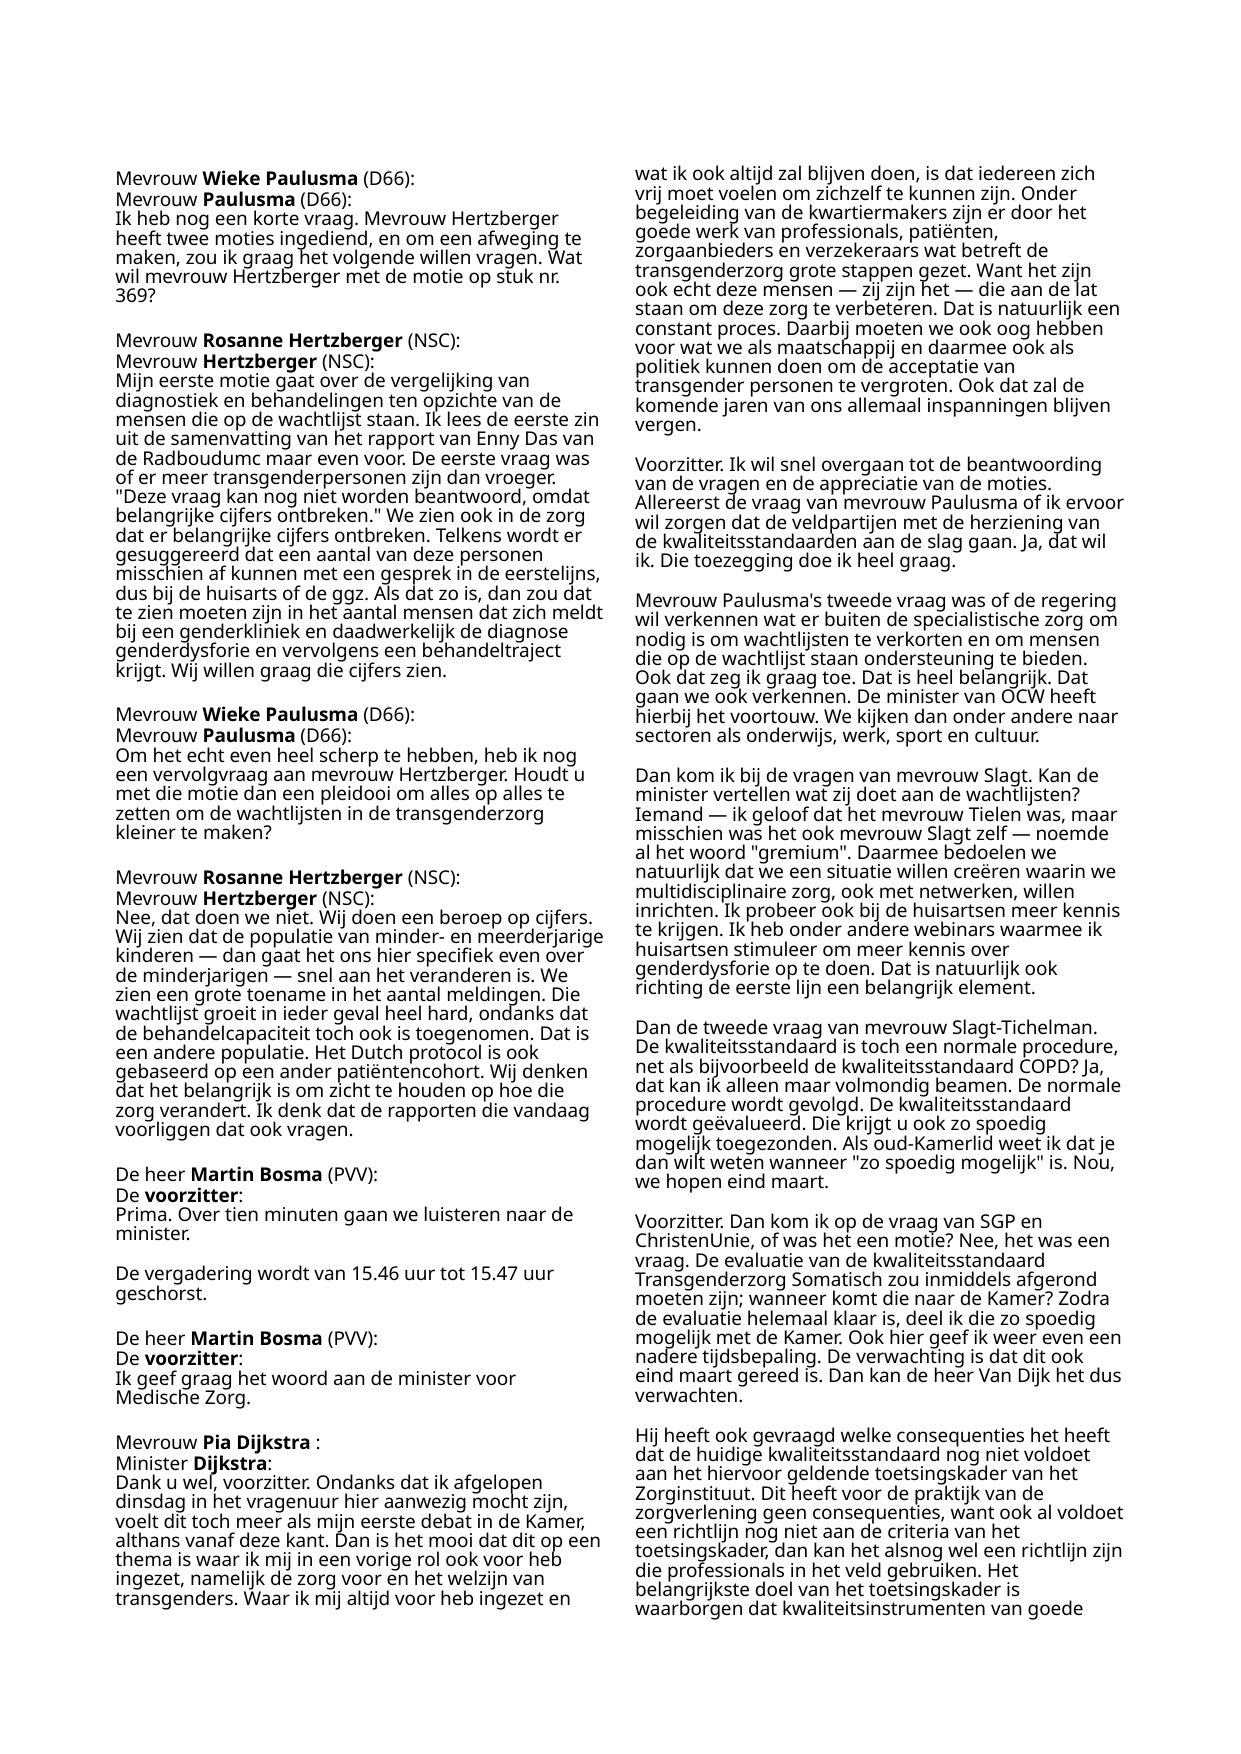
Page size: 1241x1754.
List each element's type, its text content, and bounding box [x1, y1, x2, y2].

text Dank u wel, voorzitter. Ondanks dat ik afgelopen dinsdag in het vragenuur hier aanwezig mocht zijn, voelt dit toch meer als mijn eerste debat in de Kamer, althans vanaf deze kant. Dan is het mooi dat dit op een thema is waar ik mij in een vorige rol ook voor heb ingezet, namelijk de zorg voor en het welzijn van transgenders. Waar ik mij altijd voor heb ingezet en [115, 1474, 605, 1609]
text Dan kom ik bij de vragen van mevrouw Slagt. Kan de minister vertellen wat zij doet aan de wachtlijsten? Iemand — ik geloof dat het mevrouw Tielen was, maar misschien was het ook mevrouw Slagt zelf — noemde al het woord "gremium". Daarmee bedoelen we natuurlijk dat we een situatie willen creëren waarin we multidisciplinaire zorg, ook met netwerken, willen inrichten. Ik probeer ook bij de huisartsen meer kennis te krijgen. Ik heb onder andere webinars waarmee ik huisartsen stimuleer om meer kennis over genderdysforie op te doen. Dat is natuurlijk ook richting de eerste lijn een belangrijk element. [635, 767, 1125, 998]
text Mevrouw Paulusma (D66): [115, 191, 605, 210]
text De voorzitter: [115, 1187, 605, 1206]
text Ik geef graag het woord aan de minister voor Medische Zorg. [115, 1370, 605, 1408]
text Mevrouw Hertzberger (NSC): [115, 353, 605, 372]
text Dan de tweede vraag van mevrouw Slagt-Tichelman. De kwaliteitsstandaard is toch een normale procedure, net als bijvoorbeeld de kwaliteitsstandaard COPD? Ja, dat kan ik alleen maar volmondig beamen. De normale procedure wordt gevolgd. De kwaliteitsstandaard wordt geëvalueerd. Die krijgt u ook zo spoedig mogelijk toegezonden. Als oud-Kamerlid weet ik dat je dan wilt weten wanneer "zo spoedig mogelijk" is. Nou, we hopen eind maart. [635, 1019, 1125, 1192]
text Voorzitter. Dan kom ik op de vraag van SGP en ChristenUnie, of was het een motie? Nee, het was een vraag. De evaluatie van de kwaliteitsstandaard Transgenderzorg Somatisch zou inmiddels afgerond moeten zijn; wanneer komt die naar de Kamer? Zodra de evaluatie helemaal klaar is, deel ik die zo spoedig mogelijk met de Kamer. Ook hier geef ik weer even een nadere tijdsbepaling. De verwachting is dat dit ook eind maart gereed is. Dan kan de heer Van Dijk het dus verwachten. [635, 1213, 1125, 1406]
text wat ik ook altijd zal blijven doen, is dat iedereen zich vrij moet voelen om zichzelf te kunnen zijn. Onder begeleiding van de kwartiermakers zijn er door het goede werk van professionals, patiënten, zorgaanbieders en verzekeraars wat betreft de transgenderzorg grote stappen gezet. Want het zijn ook echt deze mensen — zij zijn het — die aan de lat staan om deze zorg te verbeteren. Dat is natuurlijk een constant proces. Daarbij moeten we ook oog hebben voor wat we als maatschappij en daarmee ook als politiek kunnen doen om de acceptatie van transgender personen te vergroten. Ook dat zal de komende jaren van ons allemaal inspanningen blijven vergen. [635, 165, 1125, 435]
text Mijn eerste motie gaat over de vergelijking van diagnostiek en behandelingen ten opzichte van de mensen die op de wachtlijst staan. Ik lees de eerste zin uit de samenvatting van het rapport van Enny Das van de Radboudumc maar even voor. De eerste vraag was of er meer transgenderpersonen zijn dan vroeger. "Deze vraag kan nog niet worden beantwoord, omdat belangrijke cijfers ontbreken." We zien ook in de zorg dat er belangrijke cijfers ontbreken. Telkens wordt er gesuggereerd dat een aantal van deze personen misschien af kunnen met een gesprek in de eerstelijns, dus bij de huisarts of de ggz. Als dat zo is, dan zou dat te zien moeten zijn in het aantal mensen dat zich meldt bij een genderkliniek en daadwerkelijk de diagnose genderdysforie en vervolgens een behandeltraject krijgt. Wij willen graag die cijfers zien. [115, 372, 605, 681]
text Hij heeft ook gevraagd welke consequenties het heeft dat de huidige kwaliteitsstandaard nog niet voldoet aan het hiervoor geldende toetsingskader van het Zorginstituut. Dit heeft voor de praktijk van de zorgverlening geen consequenties, want ook al voldoet een richtlijn nog niet aan de criteria van het toetsingskader, dan kan het alsnog wel een richtlijn zijn die professionals in het veld gebruiken. Het belangrijkste doel van het toetsingskader is waarborgen dat kwaliteitsinstrumenten van goede [635, 1427, 1125, 1619]
text De heer Martin Bosma (PVV): [115, 1161, 605, 1187]
text Prima. Over tien minuten gaan we luisteren naar de minister. [115, 1206, 605, 1244]
text Ik heb nog een korte vraag. Mevrouw Hertzberger heeft twee moties ingediend, en om een afweging te maken, zou ik graag het volgende willen vragen. Wat wil mevrouw Hertzberger met de motie op stuk nr. 369? [115, 210, 605, 307]
text Mevrouw Paulusma's tweede vraag was of de regering wil verkennen wat er buiten de specialistische zorg om nodig is om wachtlijsten te verkorten en om mensen die op de wachtlijst staan ondersteuning te bieden. Ook dat zeg ik graag toe. Dat is heel belangrijk. Dat gaan we ook verkennen. De minister van OCW heeft hierbij het voortouw. We kijken dan onder andere naar sectoren als onderwijs, werk, sport en cultuur. [635, 592, 1125, 746]
text Nee, dat doen we niet. Wij doen een beroep op cijfers. Wij zien dat de populatie van minder- en meerderjarige kinderen — dan gaat het ons hier specifiek even over de minderjarigen — snel aan het veranderen is. We zien een grote toename in het aantal meldingen. Die wachtlijst groeit in ieder geval heel hard, ondanks dat de behandelcapaciteit toch ook is toegenomen. Dat is een andere populatie. Het Dutch protocol is ook gebaseerd op een ander patiëntencohort. Wij denken dat het belangrijk is om zicht te houden op hoe die zorg verandert. Ik denk dat de rapporten die vandaag voorliggen dat ook vragen. [115, 909, 605, 1140]
text Voorzitter. Ik wil snel overgaan tot de beantwoording van de vragen en de appreciatie van de moties. Allereerst de vraag van mevrouw Paulusma of ik ervoor wil zorgen dat de veldpartijen met de herziening van de kwaliteitsstandaarden aan de slag gaan. Ja, dat wil ik. Die toezegging doe ik heel graag. [635, 456, 1125, 571]
text Minister Dijkstra: [115, 1455, 605, 1474]
text Mevrouw Pia Dijkstra : [115, 1429, 605, 1455]
text Om het echt even heel scherp te hebben, heb ik nog een vervolgvraag aan mevrouw Hertzberger. Houdt u met die motie dan een pleidooi om alles op alles te zetten om de wachtlijsten in de transgenderzorg kleiner te maken? [115, 747, 605, 843]
text Mevrouw Wieke Paulusma (D66): [115, 702, 605, 727]
text De vergadering wordt van 15.46 uur tot 15.47 uur geschorst. [115, 1265, 605, 1304]
text De heer Martin Bosma (PVV): [115, 1325, 605, 1350]
text De voorzitter: [115, 1350, 605, 1370]
text Mevrouw Hertzberger (NSC): [115, 889, 605, 909]
text Mevrouw Paulusma (D66): [115, 727, 605, 747]
text Mevrouw Wieke Paulusma (D66): [115, 165, 605, 191]
text Mevrouw Rosanne Hertzberger (NSC): [115, 864, 605, 889]
text Mevrouw Rosanne Hertzberger (NSC): [115, 327, 605, 353]
